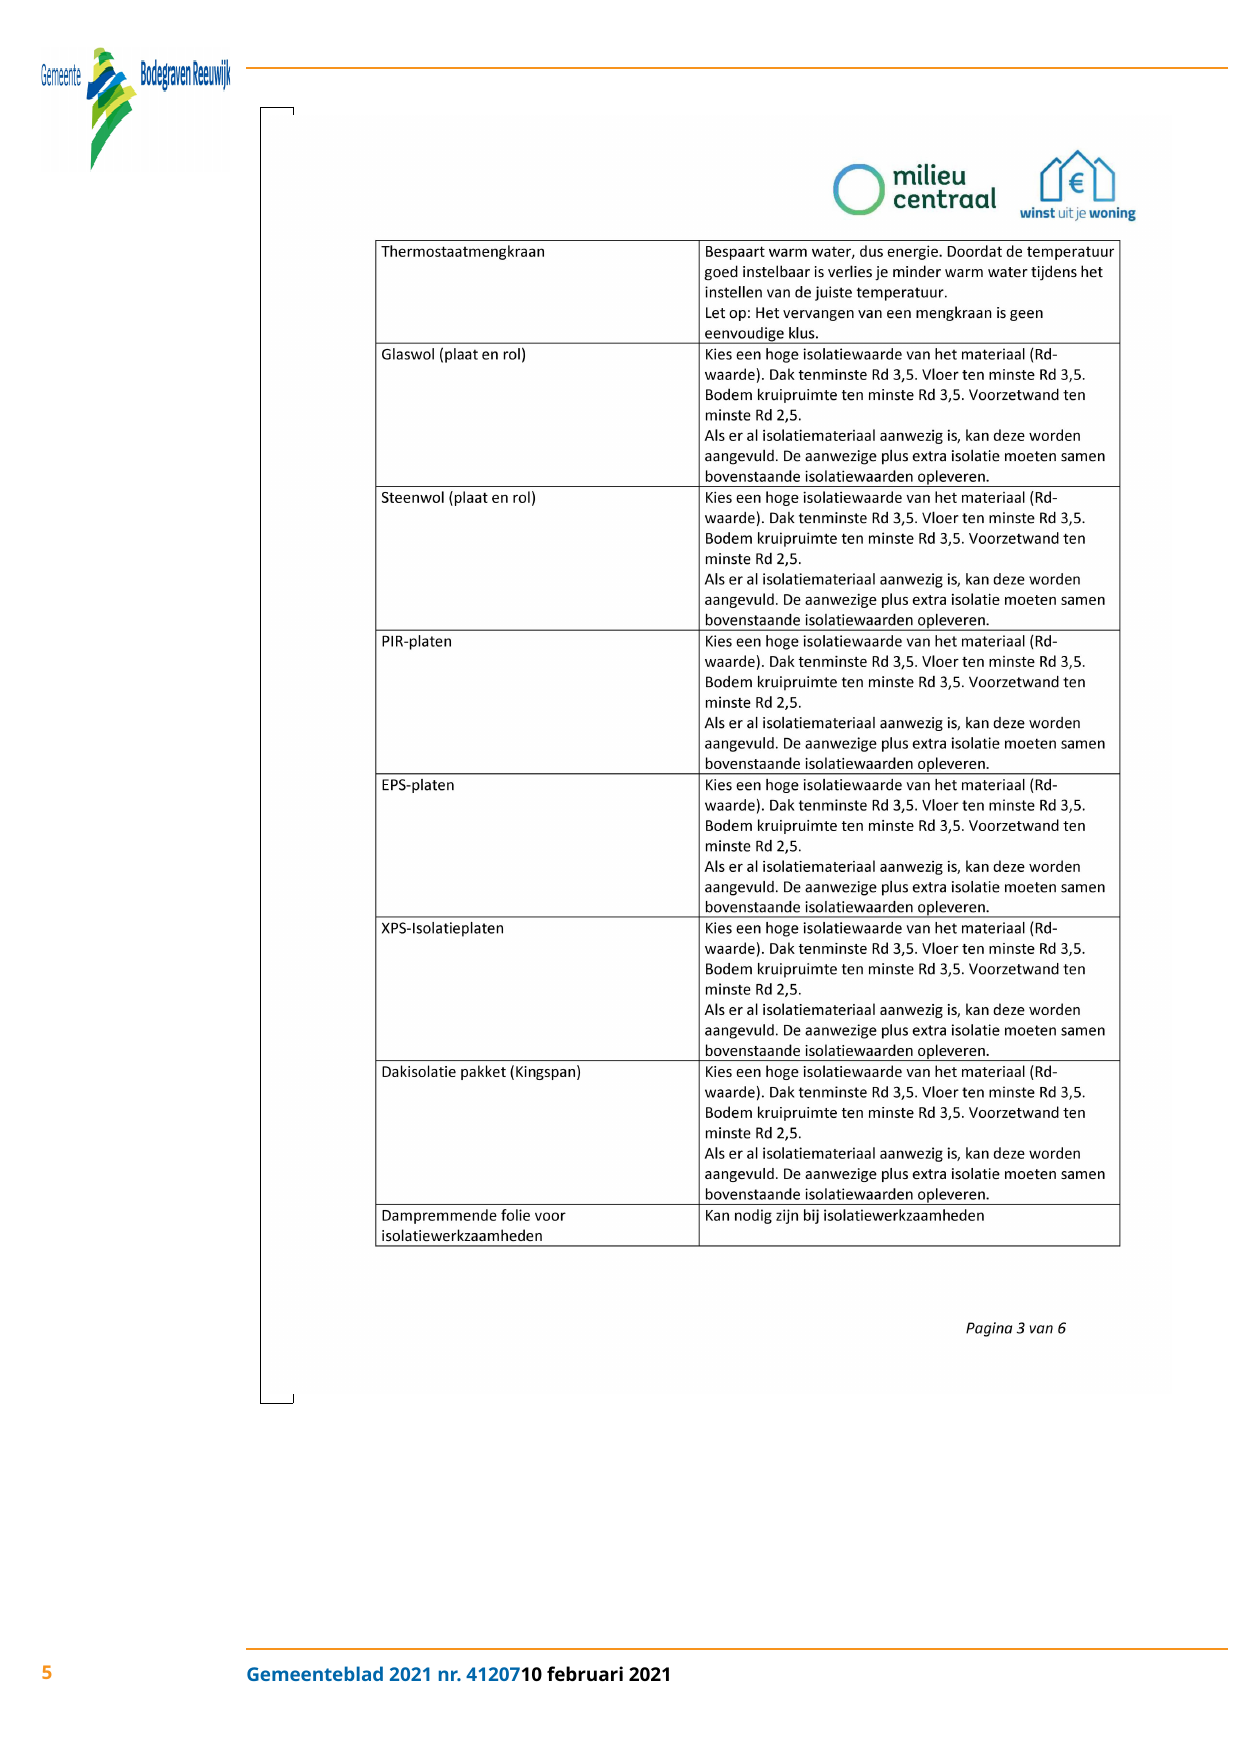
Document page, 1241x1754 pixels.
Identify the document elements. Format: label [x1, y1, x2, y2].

picture [41, 47, 231, 172]
picture [268, 115, 1173, 1394]
